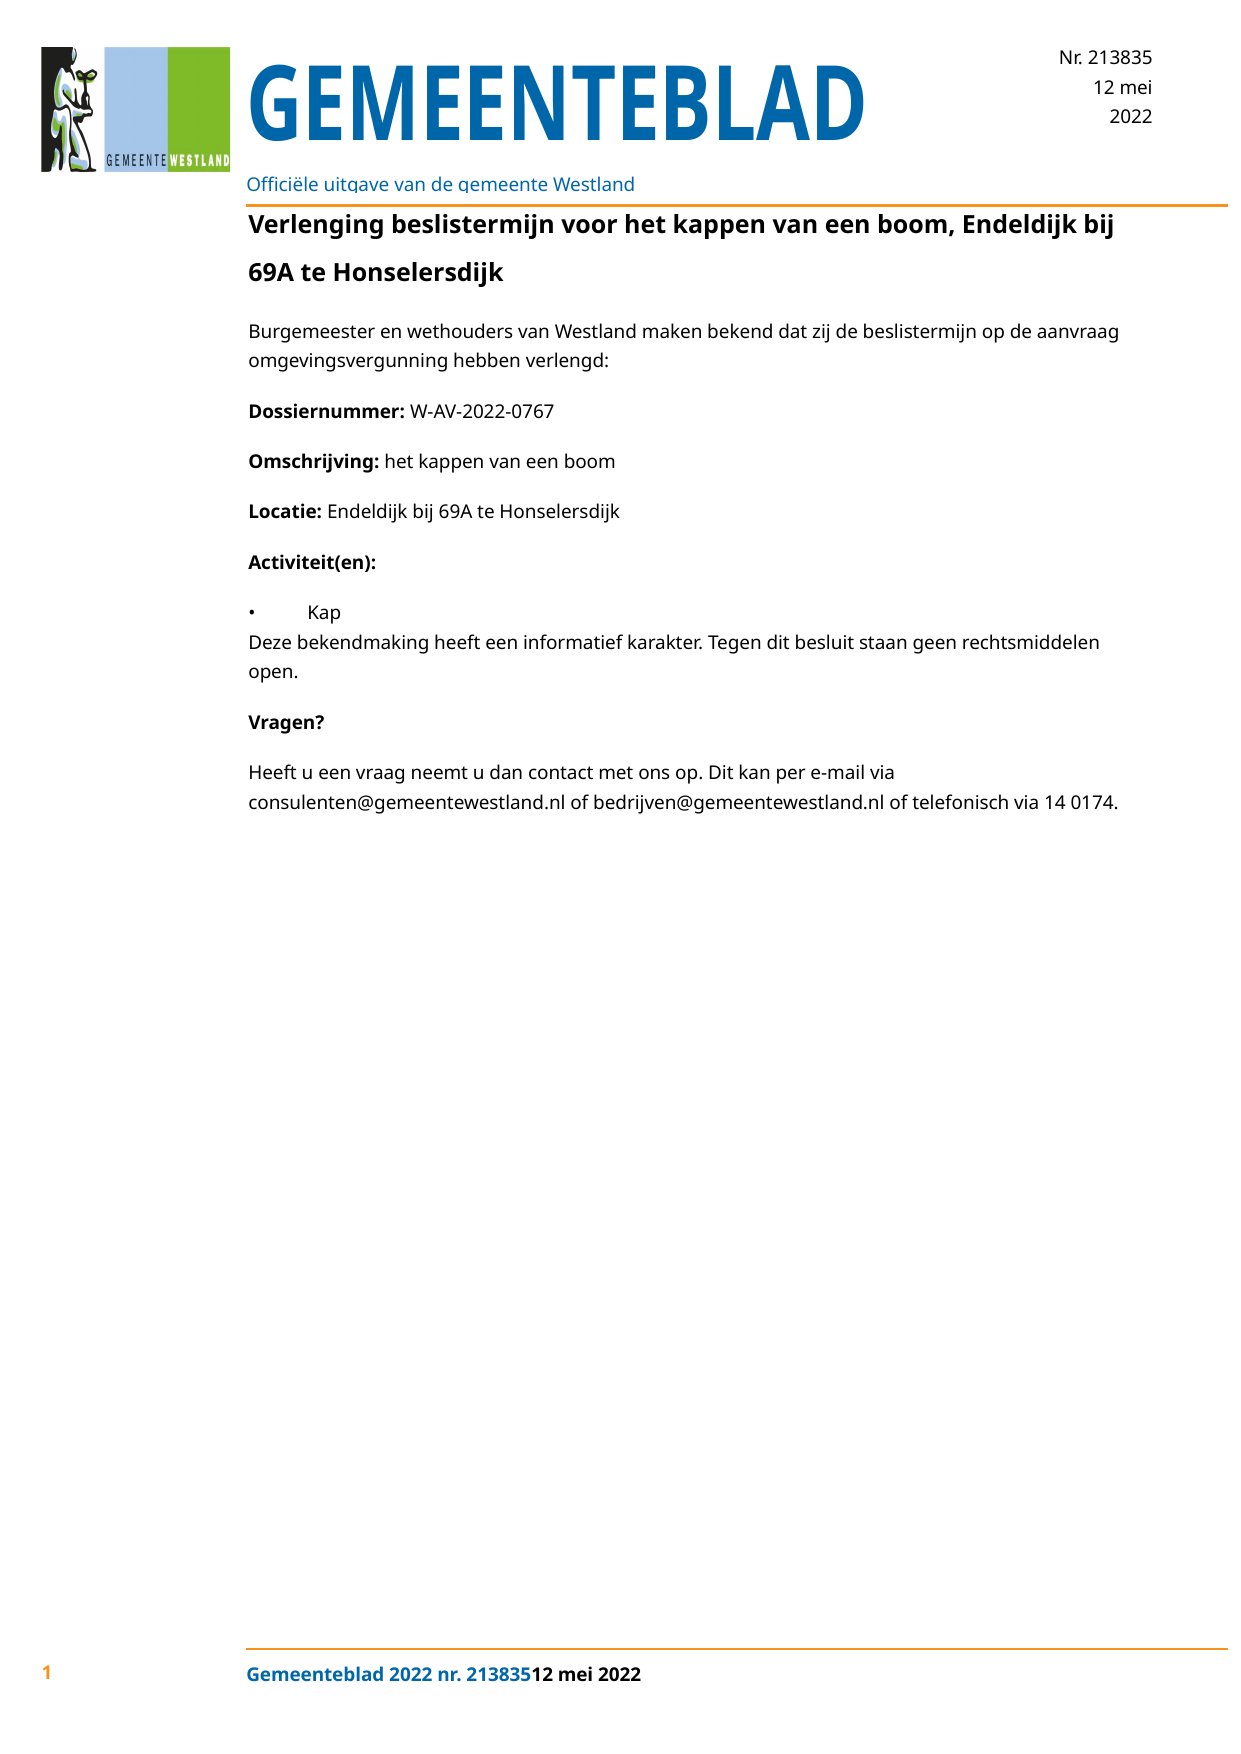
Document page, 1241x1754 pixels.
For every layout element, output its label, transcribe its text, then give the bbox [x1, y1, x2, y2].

text Dossiernummer: W-AV-2022-0767 [248, 398, 1152, 424]
text Burgemeester en wethouders van Westland maken bekend dat zij de beslistermijn op de aanvraag omgevingsvergunning hebben verlengd: [248, 318, 1152, 373]
text Deze bekendmaking heeft een informatief karakter. Tegen dit besluit staan geen rechtsmiddelen open. [248, 629, 1152, 684]
text Heeft u een vraag neemt u dan contact met ons op. Dit kan per e-mail via consulenten@gemeentewestland.nl of bedrijven@gemeentewestland.nl of telefonisch via 14 0174. [248, 759, 1152, 815]
picture [41, 47, 231, 172]
text Activiteit(en): [248, 549, 1152, 575]
list Kap [248, 599, 1152, 625]
text Vragen? [248, 709, 1152, 735]
text Verlenging beslistermijn voor het kappen van een boom, Endeldijk bij 69A te Honselersdijk [248, 207, 1152, 288]
text Omschrijving: het kappen van een boom [248, 448, 1152, 474]
text Locatie: Endeldijk bij 69A te Honselersdijk [248, 499, 1152, 524]
